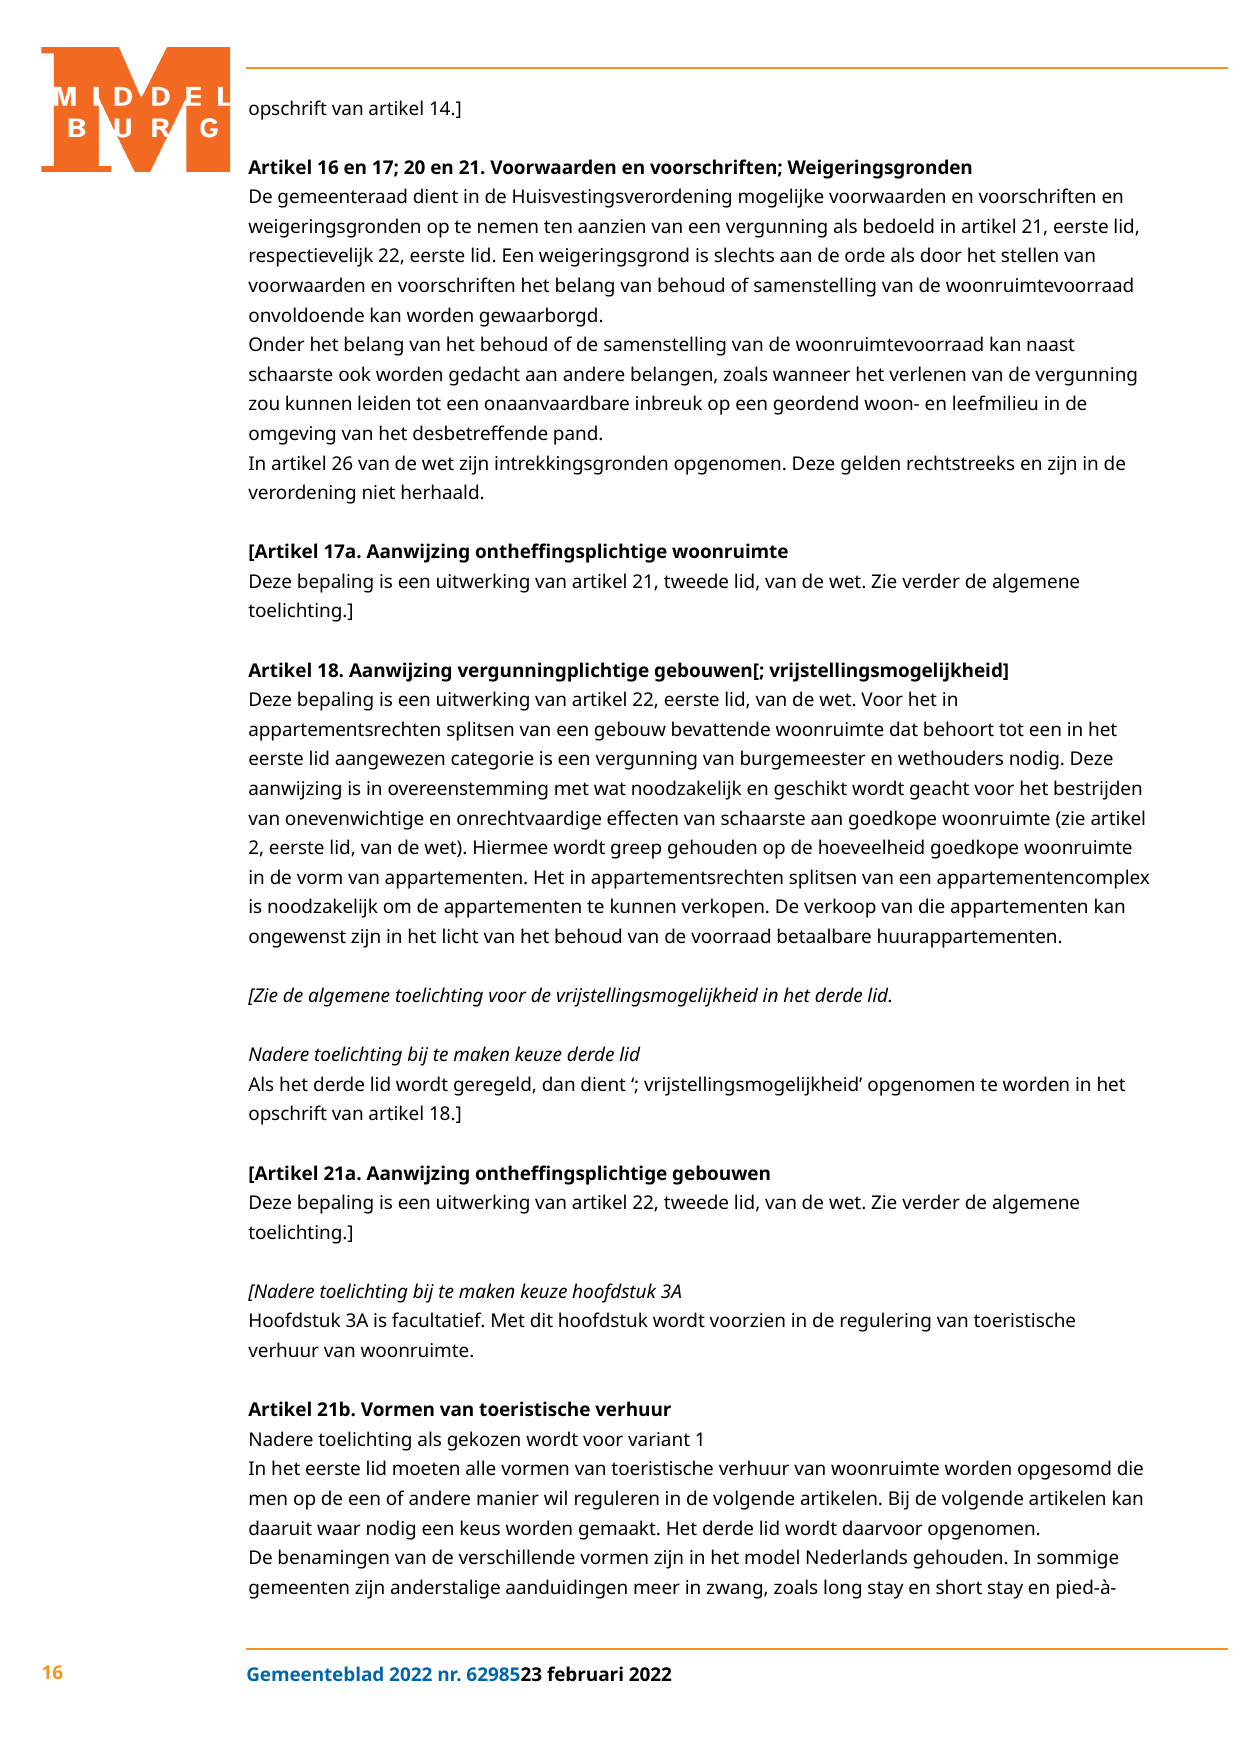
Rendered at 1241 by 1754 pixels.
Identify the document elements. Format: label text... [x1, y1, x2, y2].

text [Zie de algemene toelichting voor de vrijstellingsmogelijkheid in het derde lid. [248, 982, 1152, 1008]
text opschrift van artikel 14.] [248, 95, 1152, 121]
text [Artikel 17a. Aanwijzing ontheffingsplichtige woonruimte [248, 538, 1152, 564]
text Hoofdstuk 3A is facultatief. Met dit hoofdstuk wordt voorzien in de regulering van toeristische verhuur van woonruimte. [248, 1308, 1152, 1363]
text Deze bepaling is een uitwerking van artikel 21, tweede lid, van de wet. Zie verder de algemene toelichting.] [248, 568, 1152, 623]
text In artikel 26 van de wet zijn intrekkingsgronden opgenomen. Deze gelden rechtstreeks en zijn in de verordening niet herhaald. [248, 450, 1152, 505]
text Deze bepaling is een uitwerking van artikel 22, eerste lid, van de wet. Voor het in appartementsrechten splitsen van een gebouw bevattende woonruimte dat behoort tot een in het eerste lid aangewezen categorie is een vergunning van burgemeester en wethouders nodig. Deze aanwijzing is in overeenstemming met wat noodzakelijk en geschikt wordt geacht voor het bestrijden van onevenwichtige en onrechtvaardige effecten van schaarste aan goedkope woonruimte (zie artikel 2, eerste lid, van de wet). Hiermee wordt greep gehouden op de hoeveelheid goedkope woonruimte in de vorm van appartementen. Het in appartementsrechten splitsen van een appartementencomplex is noodzakelijk om de appartementen te kunnen verkopen. De verkoop van die appartementen kan ongewenst zijn in het licht van het behoud van de voorraad betaalbare huurappartementen. [248, 686, 1152, 949]
text Artikel 18. Aanwijzing vergunningplichtige gebouwen[; vrijstellingsmogelijkheid] [248, 657, 1152, 683]
picture [41, 47, 231, 172]
text Nadere toelichting als gekozen wordt voor variant 1 [248, 1426, 1152, 1452]
text Artikel 21b. Vormen van toeristische verhuur [248, 1396, 1152, 1422]
text [Nadere toelichting bij te maken keuze hoofdstuk 3A [248, 1278, 1152, 1304]
text In het eerste lid moeten alle vormen van toeristische verhuur van woonruimte worden opgesomd die men op de een of andere manier wil reguleren in de volgende artikelen. Bij de volgende artikelen kan daaruit waar nodig een keus worden gemaakt. Het derde lid wordt daarvoor opgenomen. [248, 1456, 1152, 1541]
text Deze bepaling is een uitwerking van artikel 22, tweede lid, van de wet. Zie verder de algemene toelichting.] [248, 1189, 1152, 1245]
text Artikel 16 en 17; 20 en 21. Voorwaarden en voorschriften; Weigeringsgronden [248, 154, 1152, 180]
text Onder het belang van het behoud of de samenstelling van de woonruimtevoorraad kan naast schaarste ook worden gedacht aan andere belangen, zoals wanneer het verlenen van de vergunning zou kunnen leiden tot een onaanvaardbare inbreuk op een geordend woon- en leefmilieu in de omgeving van het desbetreffende pand. [248, 331, 1152, 446]
text Als het derde lid wordt geregeld, dan dient ‘; vrijstellingsmogelijkheid’ opgenomen te worden in het opschrift van artikel 18.] [248, 1071, 1152, 1126]
text De gemeenteraad dient in de Huisvestingsverordening mogelijke voorwaarden en voorschriften en weigeringsgronden op te nemen ten aanzien van een vergunning als bedoeld in artikel 21, eerste lid, respectievelijk 22, eerste lid. Een weigeringsgrond is slechts aan de orde als door het stellen van voorwaarden en voorschriften het belang van behoud of samenstelling van de woonruimtevoorraad onvoldoende kan worden gewaarborgd. [248, 183, 1152, 328]
text De benamingen van de verschillende vormen zijn in het model Nederlands gehouden. In sommige gemeenten zijn anderstalige aanduidingen meer in zwang, zoals long stay en short stay en pied-à- [248, 1544, 1152, 1600]
text [Artikel 21a. Aanwijzing ontheffingsplichtige gebouwen [248, 1160, 1152, 1186]
text Nadere toelichting bij te maken keuze derde lid [248, 1041, 1152, 1067]
